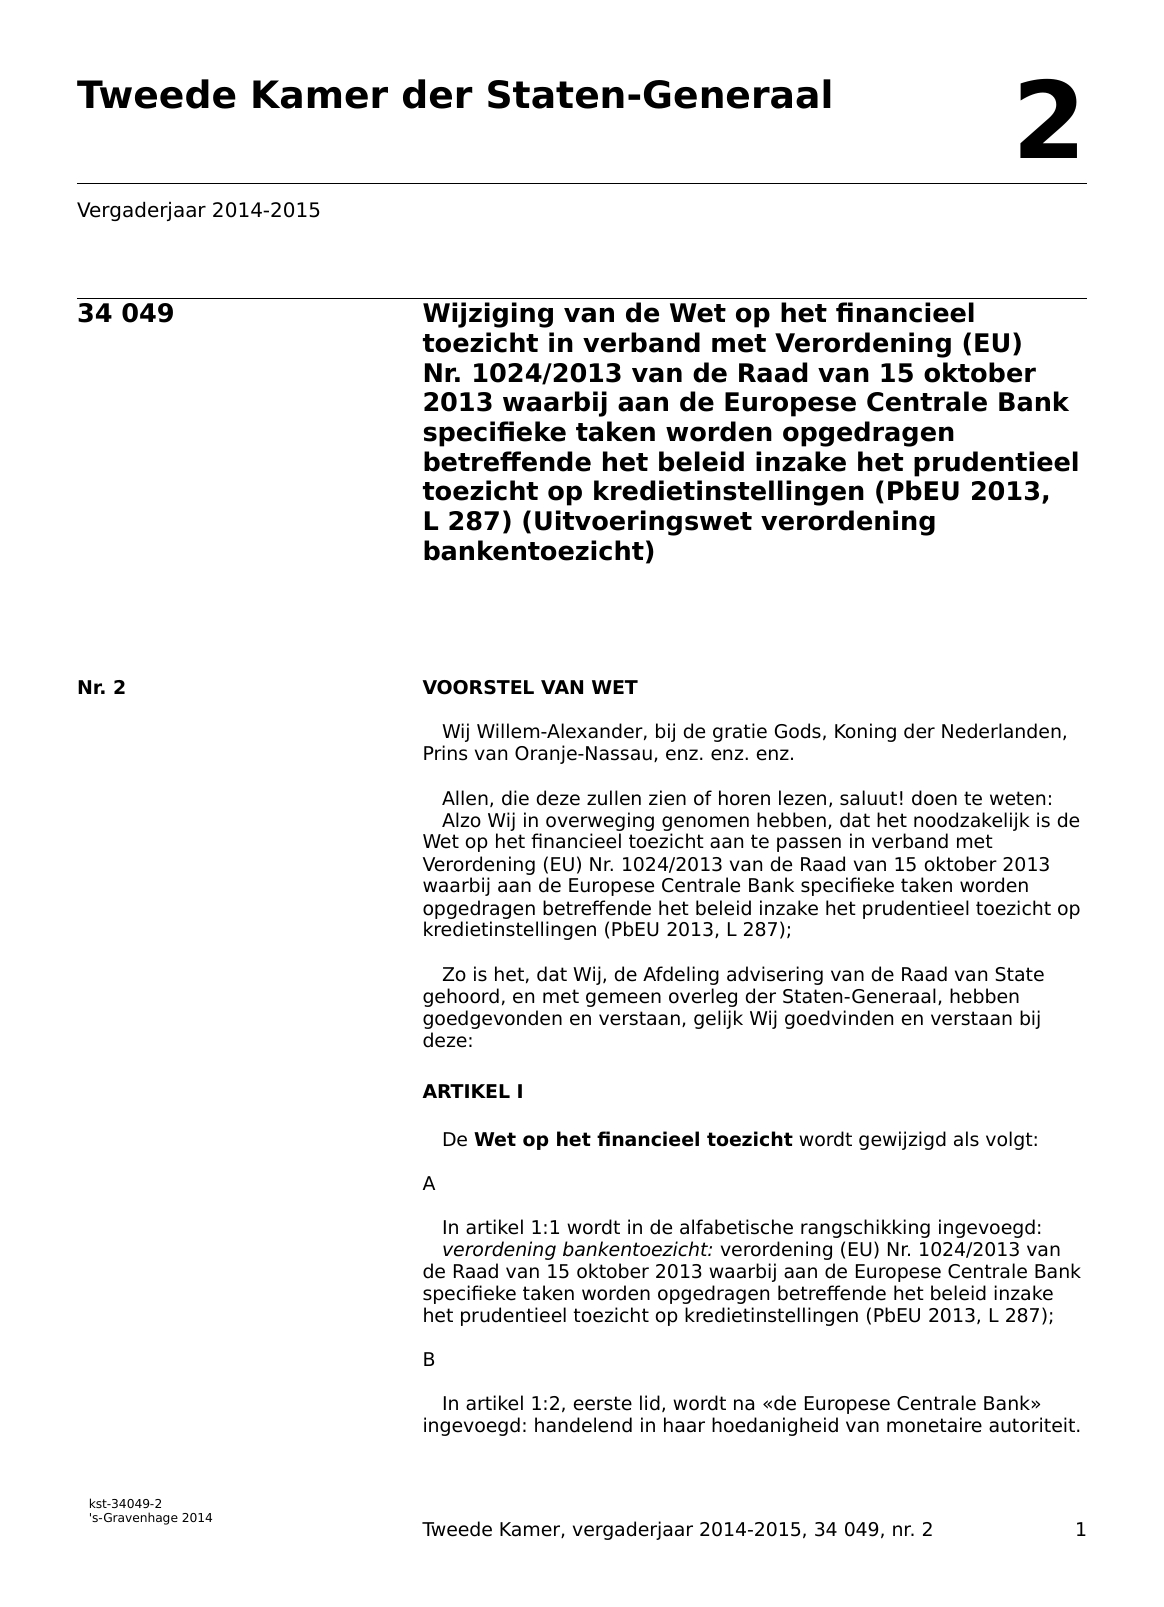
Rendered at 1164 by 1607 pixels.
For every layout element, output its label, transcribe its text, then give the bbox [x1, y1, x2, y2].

text Alzo Wij in overweging genomen hebben, dat het noodzakelijk is de Wet op het financieel toezicht aan te passen in verband met Verordening (EU) Nr. 1024/2013 van de Raad van 15 oktober 2013 waarbij aan de Europese Centrale Bank specifieke taken worden opgedragen betreffende het beleid inzake het prudentieel toezicht op kredietinstellingen (PbEU 2013, L 287); [422, 809, 1087, 941]
subtitle 34 049 Wijziging van de Wet op het financieel toezicht in verband met Verordening (EU) Nr. 1024/2013 van de Raad van 15 oktober 2013 waarbij aan de Europese Centrale Bank specifieke taken worden opgedragen betreffende het beleid inzake het prudentieel toezicht op kredietinstellingen (PbEU 2013, L 287) (Uitvoeringswet verordening bankentoezicht) [77, 299, 1087, 566]
text kst-34049-2 [88, 1497, 323, 1511]
subtitle Nr. 2 VOORSTEL VAN WET [77, 677, 1087, 699]
table_cell Vergaderjaar 2014-2015 [77, 184, 1087, 298]
table_header 2 [886, 59, 1087, 183]
text 's-Gravenhage 2014 [88, 1511, 323, 1525]
text verordening bankentoezicht: verordening (EU) Nr. 1024/2013 van de Raad van 15 oktober 2013 waarbij aan de Europese Centrale Bank specifieke taken worden opgedragen betreffende het beleid inzake het prudentieel toezicht op kredietinstellingen (PbEU 2013, L 287); [422, 1239, 1087, 1327]
subtitle ARTIKEL I [422, 1081, 1087, 1103]
text In artikel 1:1 wordt in de alfabetische rangschikking ingevoegd: [422, 1217, 1087, 1239]
text A [422, 1173, 1087, 1194]
text Allen, die deze zullen zien of horen lezen, saluut! doen te weten: [422, 787, 1087, 809]
text B [422, 1349, 1087, 1371]
text Wij Willem-Alexander, bij de gratie Gods, Koning der Nederlanden, Prins van Oranje-Nassau, enz. enz. enz. [422, 721, 1087, 765]
text In artikel 1:2, eerste lid, wordt na «de Europese Centrale Bank» ingevoegd: handelend in haar hoedanigheid van monetaire autoriteit. [422, 1393, 1087, 1437]
text De Wet op het financieel toezicht wordt gewijzigd als volgt: [422, 1128, 1087, 1150]
table_header Tweede Kamer der Staten-Generaal [77, 59, 886, 183]
text Zo is het, dat Wij, de Afdeling advisering van de Raad van State gehoord, en met gemeen overleg der Staten-Generaal, hebben goedgevonden en verstaan, gelijk Wij goedvinden en verstaan bij deze: [422, 963, 1087, 1051]
